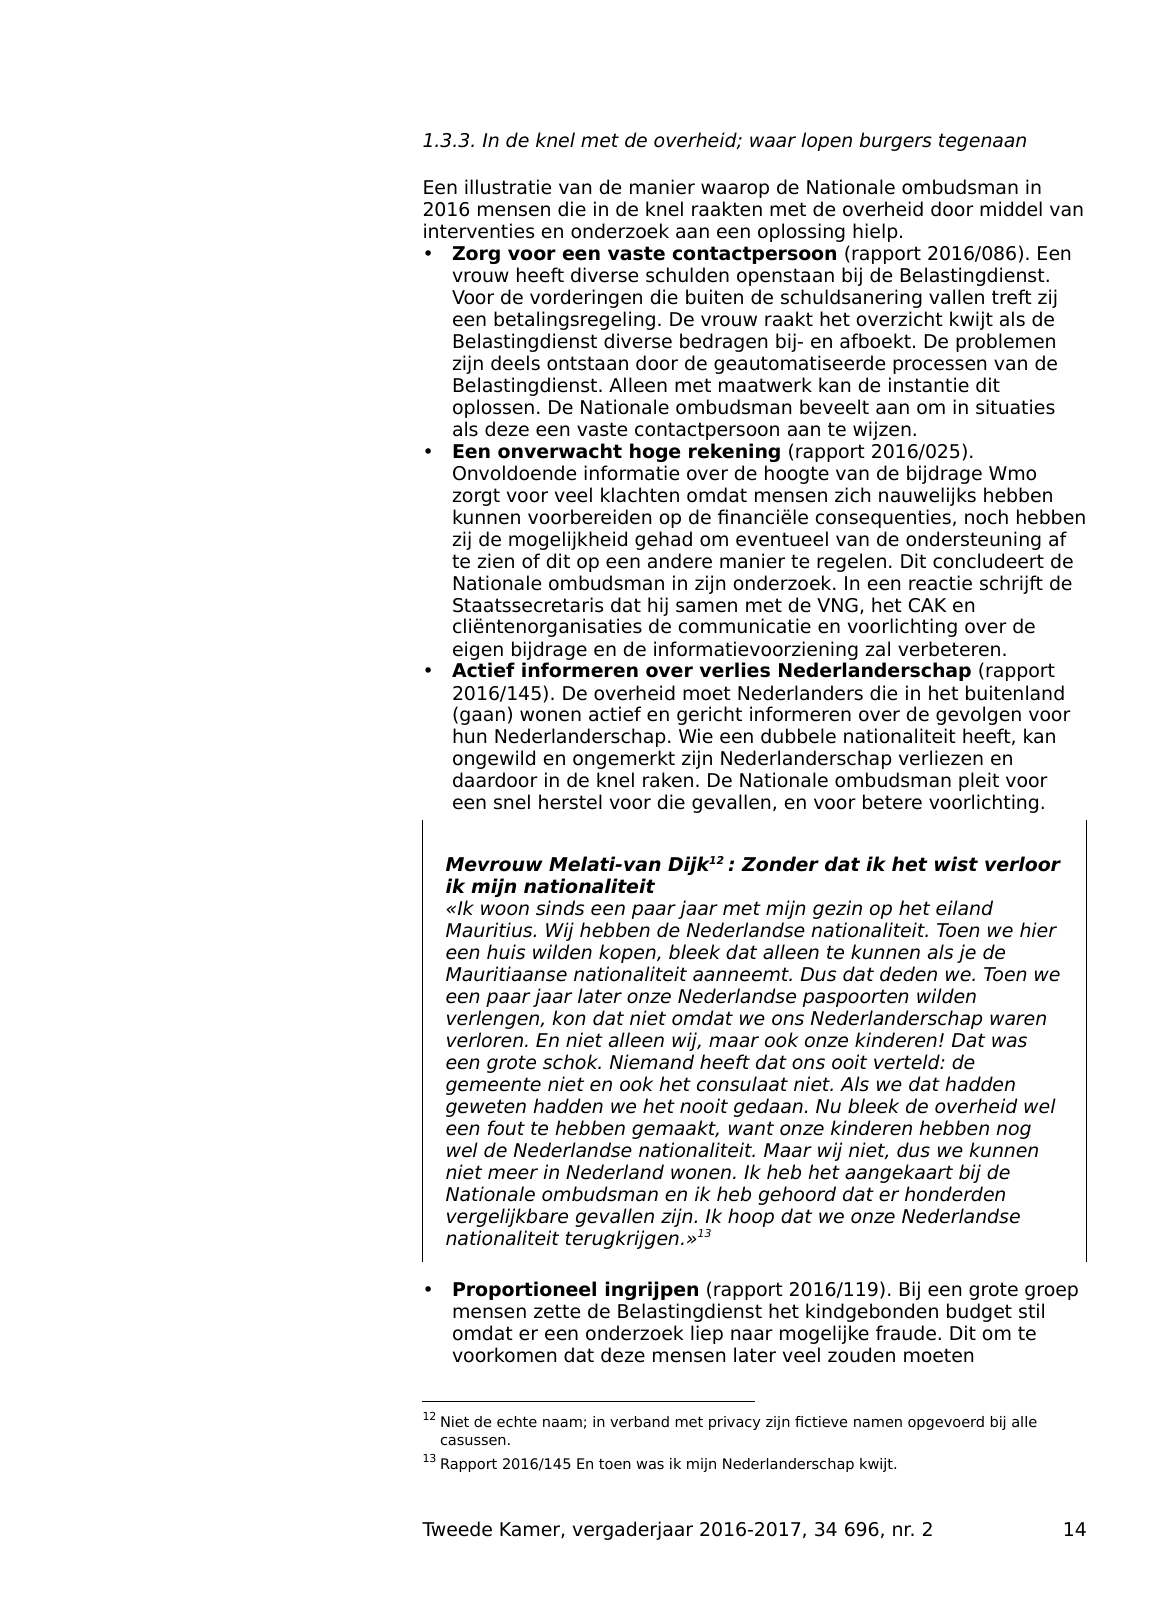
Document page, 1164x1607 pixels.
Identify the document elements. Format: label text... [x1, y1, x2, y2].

subtitle 1.3.3. In de knel met de overheid; waar lopen burgers tegenaan [422, 130, 1087, 152]
text Een illustratie van de manier waarop de Nationale ombudsman in 2016 mensen die in de knel raakten met de overheid door middel van interventies en onderzoek aan een oplossing hielp. [422, 177, 1087, 243]
table_header Mevrouw Melati-van Dijk: Zonder dat ik het wist verloor ik mijn nationaliteit «Ik woon sinds een paar jaar met mijn gezin op het eiland Mauritius. Wij hebben de Nederlandse nationaliteit. Toen we hier een huis wilden kopen, bleek dat alleen te kunnen als je de Mauritiaanse nationaliteit aanneemt. Dus dat deden we. Toen we een paar jaar later onze Nederlandse paspoorten wilden verlengen, kon dat niet omdat we ons Nederlanderschap waren verloren. En niet alleen wij, maar ook onze kinderen! Dat was een grote schok. Niemand heeft dat ons ooit verteld: de gemeente niet en ook het consulaat niet. Als we dat hadden geweten hadden we het nooit gedaan. Nu bleek de overheid wel een fout te hebben gemaakt, want onze kinderen hebben nog wel de Nederlandse nationaliteit. Maar wij niet, dus we kunnen niet meer in Nederland wonen. Ik heb het aangekaart bij de Nationale ombudsman en ik heb gehoord dat er honderden vergelijkbare gevallen zijn. Ik hoop dat we onze Nederlandse nationaliteit terugkrijgen.» [423, 820, 1086, 1262]
text • Zorg voor een vaste contactpersoon (rapport 2016/086). Een vrouw heeft diverse schulden openstaan bij de Belastingdienst. Voor de vorderingen die buiten de schuldsanering vallen treft zij een betalingsregeling. De vrouw raakt het overzicht kwijt als de Belastingdienst diverse bedragen bij- en afboekt. De problemen zijn deels ontstaan door de geautomatiseerde processen van de Belastingdienst. Alleen met maatwerk kan de instantie dit oplossen. De Nationale ombudsman beveelt aan om in situaties als deze een vaste contactpersoon aan te wijzen. [422, 243, 1087, 441]
text • Actief informeren over verlies Nederlanderschap (rapport 2016/145). De overheid moet Nederlanders die in het buitenland (gaan) wonen actief en gericht informeren over de gevolgen voor hun Nederlanderschap. Wie een dubbele nationaliteit heeft, kan ongewild en ongemerkt zijn Nederlanderschap verliezen en daardoor in de knel raken. De Nationale ombudsman pleit voor een snel herstel voor die gevallen, en voor betere voorlichting. [422, 660, 1087, 814]
text • Een onverwacht hoge rekening (rapport 2016/025). Onvoldoende informatie over de hoogte van de bijdrage Wmo zorgt voor veel klachten omdat mensen zich nauwelijks hebben kunnen voorbereiden op de financiële consequenties, noch hebben zij de mogelijkheid gehad om eventueel van de ondersteuning af te zien of dit op een andere manier te regelen. Dit concludeert de Nationale ombudsman in zijn onderzoek. In een reactie schrijft de Staatssecretaris dat hij samen met de VNG, het CAK en cliëntenorganisaties de communicatie en voorlichting over de eigen bijdrage en de informatievoorziening zal verbeteren. [422, 441, 1087, 660]
text • Proportioneel ingrijpen (rapport 2016/119). Bij een grote groep mensen zette de Belastingdienst het kindgebonden budget stil omdat er een onderzoek liep naar mogelijke fraude. Dit om te voorkomen dat deze mensen later veel zouden moeten [422, 1279, 1087, 1367]
